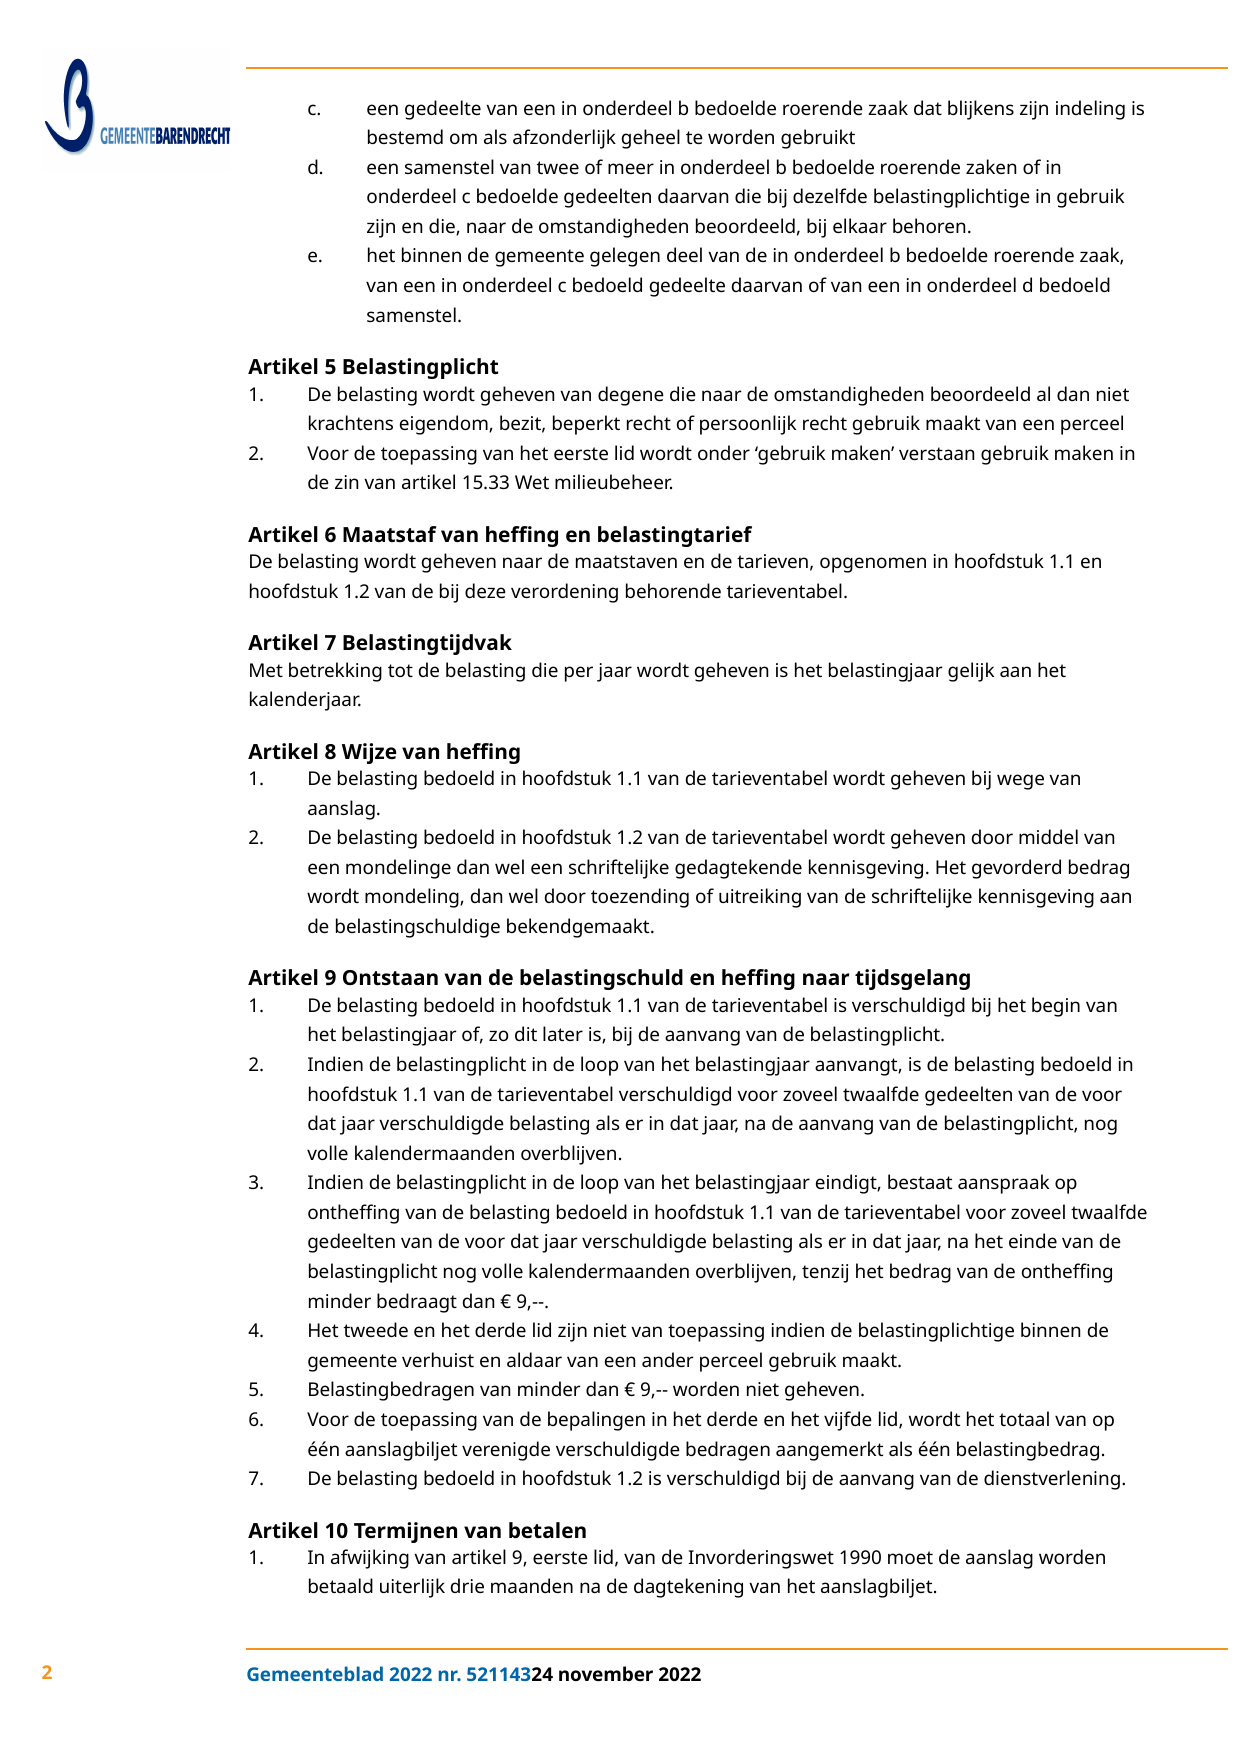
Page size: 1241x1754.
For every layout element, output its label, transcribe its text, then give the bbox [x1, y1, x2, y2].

text Artikel 9 Ontstaan van de belastingschuld en heffing naar tijdsgelang [248, 963, 1152, 992]
list het binnen de gemeente gelegen deel van de in onderdeel b bedoelde roerende zaak, van een in onderdeel c bedoeld gedeelte daarvan of van een in onderdeel d bedoeld samenstel. [307, 243, 1152, 328]
text Artikel 7 Belastingtijdvak [248, 628, 1152, 657]
list In afwijking van artikel 9, eerste lid, van de Invorderingswet 1990 moet de aanslag worden betaald uiterlijk drie maanden na de dagtekening van het aanslagbiljet. [248, 1544, 1152, 1599]
list Belastingbedragen van minder dan € 9,-- worden niet geheven. [248, 1377, 1152, 1402]
list De belasting bedoeld in hoofdstuk 1.2 van de tarieventabel wordt geheven door middel van een mondelinge dan wel een schriftelijke gedagtekende kennisgeving. Het gevorderd bedrag wordt mondeling, dan wel door toezending of uitreiking van de schriftelijke kennisgeving aan de belastingschuldige bekendgemaakt. [248, 824, 1152, 939]
list Het tweede en het derde lid zijn niet van toepassing indien de belastingplichtige binnen de gemeente verhuist en aldaar van een ander perceel gebruik maakt. [248, 1317, 1152, 1373]
list Indien de belastingplicht in de loop van het belastingjaar aanvangt, is de belasting bedoeld in hoofdstuk 1.1 van de tarieventabel verschuldigd voor zoveel twaalfde gedeelten van de voor dat jaar verschuldigde belasting als er in dat jaar, na de aanvang van de belastingplicht, nog volle kalendermaanden overblijven. [248, 1051, 1152, 1166]
text De belasting wordt geheven naar de maatstaven en de tarieven, opgenomen in hoofdstuk 1.1 en hoofdstuk 1.2 van de bij deze verordening behorende tarieventabel. [248, 548, 1152, 604]
text Artikel 8 Wijze van heffing [248, 737, 1152, 765]
list een gedeelte van een in onderdeel b bedoelde roerende zaak dat blijkens zijn indeling is bestemd om als afzonderlijk geheel te worden gebruikt [307, 95, 1152, 150]
picture [41, 47, 231, 172]
list De belasting wordt geheven van degene die naar de omstandigheden beoordeeld al dan niet krachtens eigendom, bezit, beperkt recht of persoonlijk recht gebruik maakt van een perceel [248, 381, 1152, 436]
text Artikel 10 Termijnen van betalen [248, 1516, 1152, 1544]
list Indien de belastingplicht in de loop van het belastingjaar eindigt, bestaat aanspraak op ontheffing van de belasting bedoeld in hoofdstuk 1.1 van de tarieventabel voor zoveel twaalfde gedeelten van de voor dat jaar verschuldigde belasting als er in dat jaar, na het einde van de belastingplicht nog volle kalendermaanden overblijven, tenzij het bedrag van de ontheffing minder bedraagt dan € 9,--. [248, 1169, 1152, 1313]
list een samenstel van twee of meer in onderdeel b bedoelde roerende zaken of in onderdeel c bedoelde gedeelten daarvan die bij dezelfde belastingplichtige in gebruik zijn en die, naar de omstandigheden beoordeeld, bij elkaar behoren. [307, 154, 1152, 239]
list De belasting bedoeld in hoofdstuk 1.1 van de tarieventabel wordt geheven bij wege van aanslag. [248, 765, 1152, 821]
text Artikel 5 Belastingplicht [248, 352, 1152, 381]
list Voor de toepassing van de bepalingen in het derde en het vijfde lid, wordt het totaal van op één aanslagbiljet verenigde verschuldigde bedragen aangemerkt als één belastingbedrag. [248, 1406, 1152, 1461]
text Artikel 6 Maatstaf van heffing en belastingtarief [248, 520, 1152, 548]
list De belasting bedoeld in hoofdstuk 1.2 is verschuldigd bij de aanvang van de dienstverlening. [248, 1465, 1152, 1491]
text Met betrekking tot de belasting die per jaar wordt geheven is het belastingjaar gelijk aan het kalenderjaar. [248, 657, 1152, 712]
list De belasting bedoeld in hoofdstuk 1.1 van de tarieventabel is verschuldigd bij het begin van het belastingjaar of, zo dit later is, bij de aanvang van de belastingplicht. [248, 992, 1152, 1047]
list Voor de toepassing van het eerste lid wordt onder ‘gebruik maken’ verstaan gebruik maken in de zin van artikel 15.33 Wet milieubeheer. [248, 440, 1152, 495]
